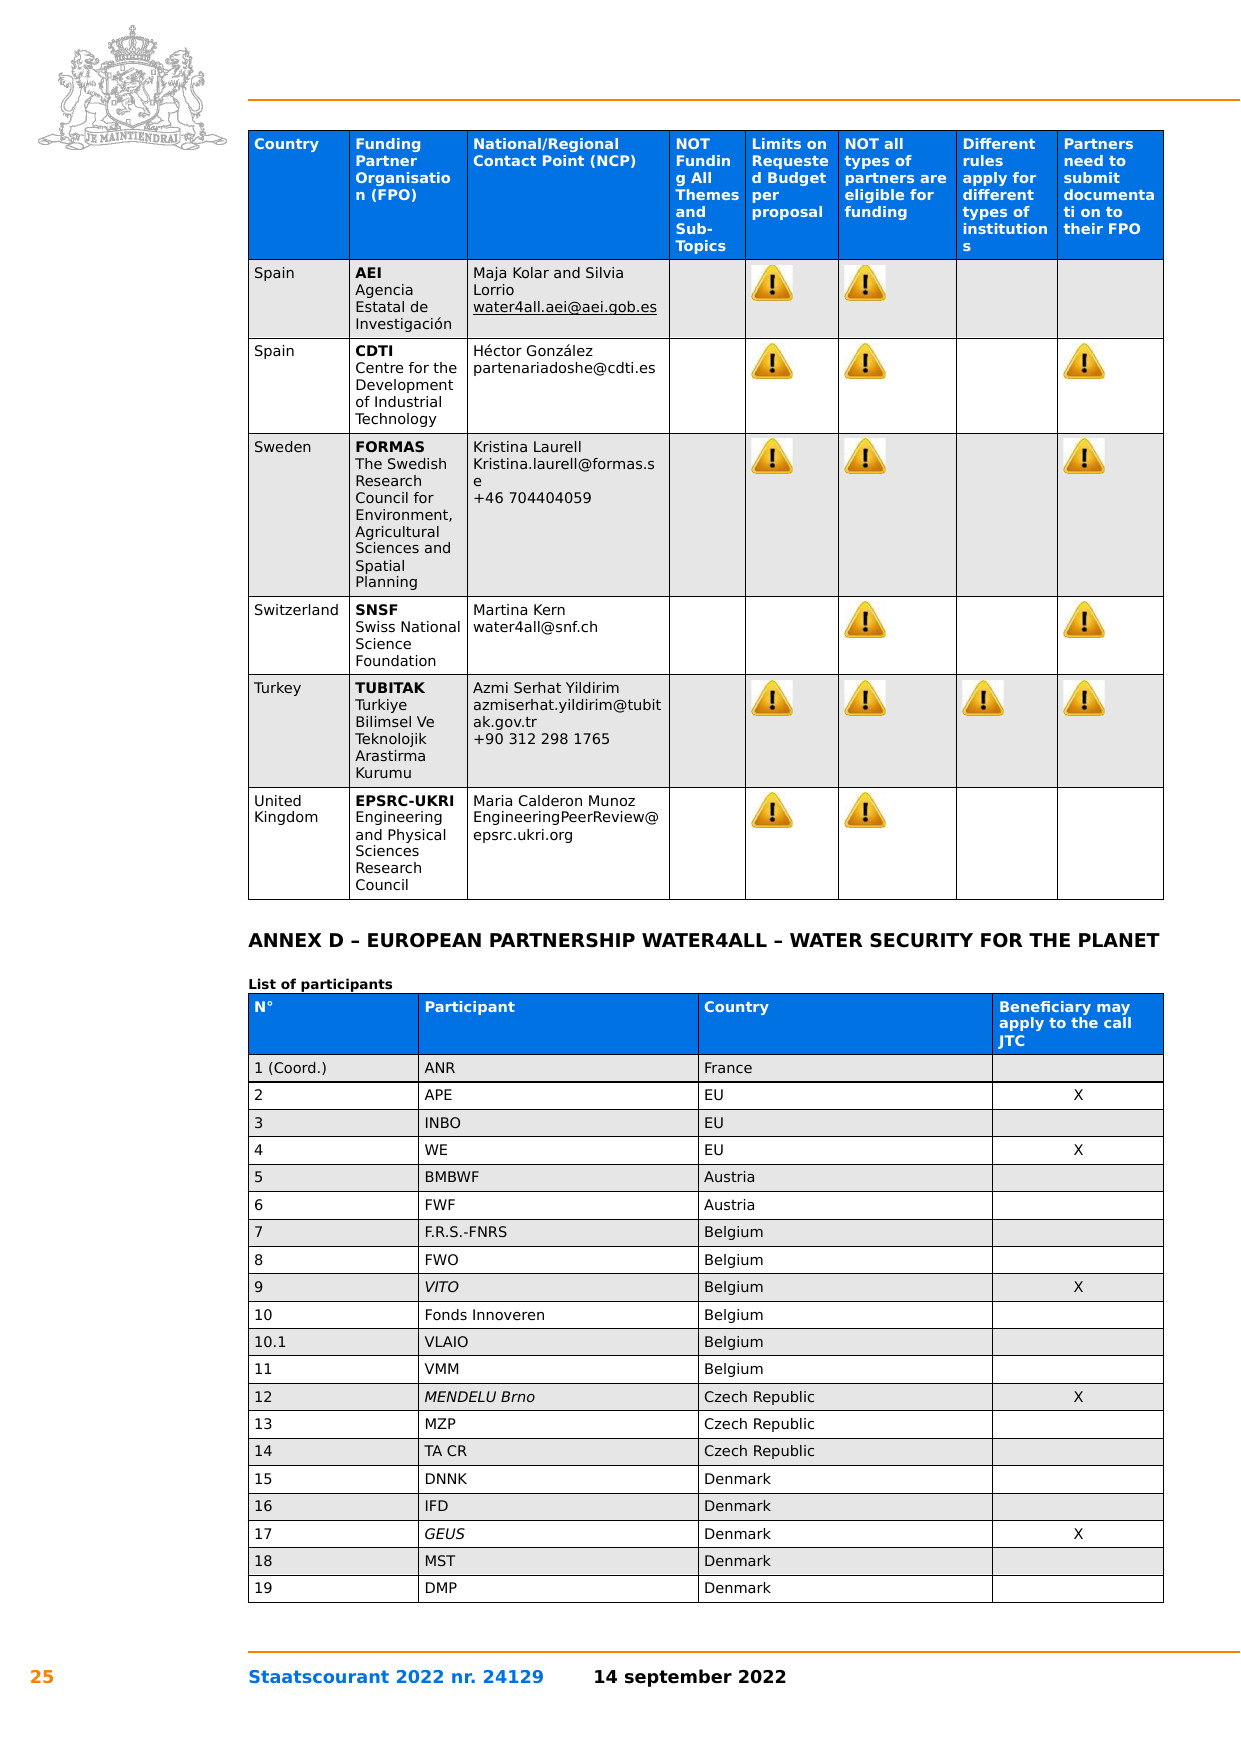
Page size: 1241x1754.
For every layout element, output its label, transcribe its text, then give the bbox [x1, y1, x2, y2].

picture [844, 343, 886, 379]
table_cell DMP [419, 1576, 698, 1602]
table_cell EU [699, 1137, 992, 1164]
picture [751, 265, 793, 301]
table_cell [993, 1192, 1163, 1218]
table_cell Participant [419, 994, 698, 1054]
table_cell AEI Agencia Estatal de Investigación [350, 260, 467, 337]
table_cell Austria [699, 1165, 992, 1191]
table_cell [746, 675, 838, 787]
table_cell [993, 1055, 1163, 1081]
table_cell [993, 1576, 1163, 1602]
table_cell Fonds Innoveren [419, 1302, 698, 1328]
table_cell 2 [249, 1083, 418, 1109]
table_cell 1 (Coord.) [249, 1055, 418, 1081]
table_cell [993, 1220, 1163, 1246]
table_cell FORMAS The Swedish Research Council for Environment, Agricultural Sciences and Spatial Planning [350, 434, 467, 596]
picture [844, 438, 886, 474]
table_cell 17 [249, 1521, 418, 1547]
table_cell [670, 675, 745, 787]
table_cell Belgium [699, 1220, 992, 1246]
table_cell [1058, 339, 1163, 433]
table_cell [993, 1411, 1163, 1438]
table_cell [746, 788, 838, 899]
table_cell Denmark [699, 1466, 992, 1492]
subtitle ANNEX D – EUROPEAN PARTNERSHIP WATER4ALL – WATER SECURITY FOR THE PLANET [248, 930, 1163, 952]
table_cell [839, 339, 956, 433]
table_cell F.R.S.-FNRS [419, 1220, 698, 1246]
table_cell 7 [249, 1220, 418, 1246]
table_header NOT all types of partners are eligible for funding [839, 131, 956, 259]
table_cell Spain [249, 339, 349, 433]
table_cell Beneficiary may apply to the call JTC [993, 994, 1163, 1054]
table_cell 3 [249, 1110, 418, 1136]
table_cell Spain [249, 260, 349, 337]
table_cell 19 [249, 1576, 418, 1602]
table_cell DNNK [419, 1466, 698, 1492]
table_cell 4 [249, 1137, 418, 1164]
table_cell APE [419, 1083, 698, 1109]
table_cell Denmark [699, 1494, 992, 1520]
picture [1063, 680, 1105, 716]
picture [751, 792, 793, 828]
picture [751, 438, 793, 474]
table_cell Denmark [699, 1576, 992, 1602]
table_cell [1058, 260, 1163, 337]
picture [962, 680, 1004, 716]
table_cell Belgium [699, 1247, 992, 1273]
picture [1063, 438, 1105, 474]
table_header Limits on Requested Budget per proposal [746, 131, 838, 259]
picture [751, 680, 793, 716]
table_cell [1058, 434, 1163, 596]
table_cell Kristina Laurell Kristina.laurell@formas.se +46 704404059 [468, 434, 669, 596]
table_cell [1058, 675, 1163, 787]
table_header National/Regional Contact Point (NCP) [468, 131, 669, 259]
table_cell INBO [419, 1110, 698, 1136]
table_cell [993, 1329, 1163, 1355]
table_cell 8 [249, 1247, 418, 1273]
table_cell [1058, 597, 1163, 674]
table_cell [670, 597, 745, 674]
picture [1063, 343, 1105, 379]
table_cell 15 [249, 1466, 418, 1492]
table_cell 16 [249, 1494, 418, 1520]
table_cell MENDELU Brno [419, 1384, 698, 1410]
table_cell VMM [419, 1356, 698, 1383]
table_cell GEUS [419, 1521, 698, 1547]
table_cell X [993, 1083, 1163, 1109]
table_cell EU [699, 1110, 992, 1136]
table_cell Belgium [699, 1302, 992, 1328]
table_cell Belgium [699, 1329, 992, 1355]
table_cell [993, 1165, 1163, 1191]
table_cell Switzerland [249, 597, 349, 674]
table_cell FWF [419, 1192, 698, 1218]
table_cell [957, 260, 1057, 337]
table_cell FWO [419, 1247, 698, 1273]
table_header Partners need to submit documentati on to their FPO [1058, 131, 1163, 259]
table_cell [993, 1494, 1163, 1520]
table_cell MST [419, 1548, 698, 1574]
table_cell [1058, 788, 1163, 899]
table_cell CDTI Centre for the Development of Industrial Technology [350, 339, 467, 433]
table_cell 5 [249, 1165, 418, 1191]
table_cell Sweden [249, 434, 349, 596]
table_cell X [993, 1274, 1163, 1301]
table_cell Czech Republic [699, 1411, 992, 1438]
table_cell EU [699, 1083, 992, 1109]
table_cell 9 [249, 1274, 418, 1301]
table_cell ANR [419, 1055, 698, 1081]
table_cell Denmark [699, 1548, 992, 1574]
table_cell X [993, 1384, 1163, 1410]
table_header List of participants [248, 977, 1163, 993]
table_cell [746, 434, 838, 596]
table_cell [839, 675, 956, 787]
table_cell [839, 260, 956, 337]
table_cell [746, 339, 838, 433]
table_cell Country [699, 994, 992, 1054]
table_cell IFD [419, 1494, 698, 1520]
table_cell SNSF Swiss National Science Foundation [350, 597, 467, 674]
table_cell 18 [249, 1548, 418, 1574]
table_header Funding Partner Organisation (FPO) [350, 131, 467, 259]
table_cell VLAIO [419, 1329, 698, 1355]
table_cell Austria [699, 1192, 992, 1218]
table_cell France [699, 1055, 992, 1081]
table_cell Denmark [699, 1521, 992, 1547]
table_cell [993, 1302, 1163, 1328]
table_cell WE [419, 1137, 698, 1164]
table_cell [670, 788, 745, 899]
table_cell N° [249, 994, 418, 1054]
table_cell [839, 434, 956, 596]
table_cell [670, 434, 745, 596]
table_cell [993, 1548, 1163, 1574]
table_cell 10.1 [249, 1329, 418, 1355]
table_cell [957, 788, 1057, 899]
table_cell Belgium [699, 1274, 992, 1301]
table_cell X [993, 1521, 1163, 1547]
table_cell [746, 260, 838, 337]
table_cell 12 [249, 1384, 418, 1410]
table_cell [957, 675, 1057, 787]
table_header NOT Funding All Themes and Sub-Topics [670, 131, 745, 259]
table_cell 10 [249, 1302, 418, 1328]
table_header Different rules apply for different types of institutions [957, 131, 1057, 259]
table_cell Belgium [699, 1356, 992, 1383]
picture [751, 343, 793, 379]
table_cell 11 [249, 1356, 418, 1383]
table_header Country [249, 131, 349, 259]
table_cell 6 [249, 1192, 418, 1218]
table_cell [957, 339, 1057, 433]
table_cell Maria Calderon Munoz EngineeringPeerReview@epsrc.ukri.org [468, 788, 669, 899]
table_cell Martina Kern water4all@snf.ch [468, 597, 669, 674]
table_cell TA CR [419, 1439, 698, 1465]
table_cell [993, 1247, 1163, 1273]
picture [844, 680, 886, 716]
table_cell EPSRC-UKRI Engineering and Physical Sciences Research Council [350, 788, 467, 899]
picture [38, 25, 227, 150]
table_cell X [993, 1137, 1163, 1164]
table_cell Czech Republic [699, 1439, 992, 1465]
table_cell [746, 597, 838, 674]
table_cell Azmi Serhat Yildirim azmiserhat.yildirim@tubitak.gov.tr +90 312 298 1765 [468, 675, 669, 787]
table_cell [670, 260, 745, 337]
table_cell 14 [249, 1439, 418, 1465]
table_cell [993, 1110, 1163, 1136]
table_cell [993, 1466, 1163, 1492]
picture [1063, 601, 1105, 638]
picture [844, 601, 886, 638]
picture [844, 265, 886, 301]
table_cell [670, 339, 745, 433]
table_cell [993, 1439, 1163, 1465]
table_cell [957, 597, 1057, 674]
table_cell MZP [419, 1411, 698, 1438]
table_cell [993, 1356, 1163, 1383]
table_cell [957, 434, 1057, 596]
picture [844, 792, 886, 828]
table_cell Héctor González partenariadoshe@cdti.es [468, 339, 669, 433]
table_cell TUBITAK Turkiye Bilimsel Ve Teknolojik Arastirma Kurumu [350, 675, 467, 787]
table_cell Maja Kolar and Silvia Lorrio water4all.aei@aei.gob.es [468, 260, 669, 337]
table_cell United Kingdom [249, 788, 349, 899]
table_cell BMBWF [419, 1165, 698, 1191]
table_cell Turkey [249, 675, 349, 787]
table_cell 13 [249, 1411, 418, 1438]
table_cell [839, 788, 956, 899]
table_cell Czech Republic [699, 1384, 992, 1410]
table_cell [839, 597, 956, 674]
table_cell VITO [419, 1274, 698, 1301]
